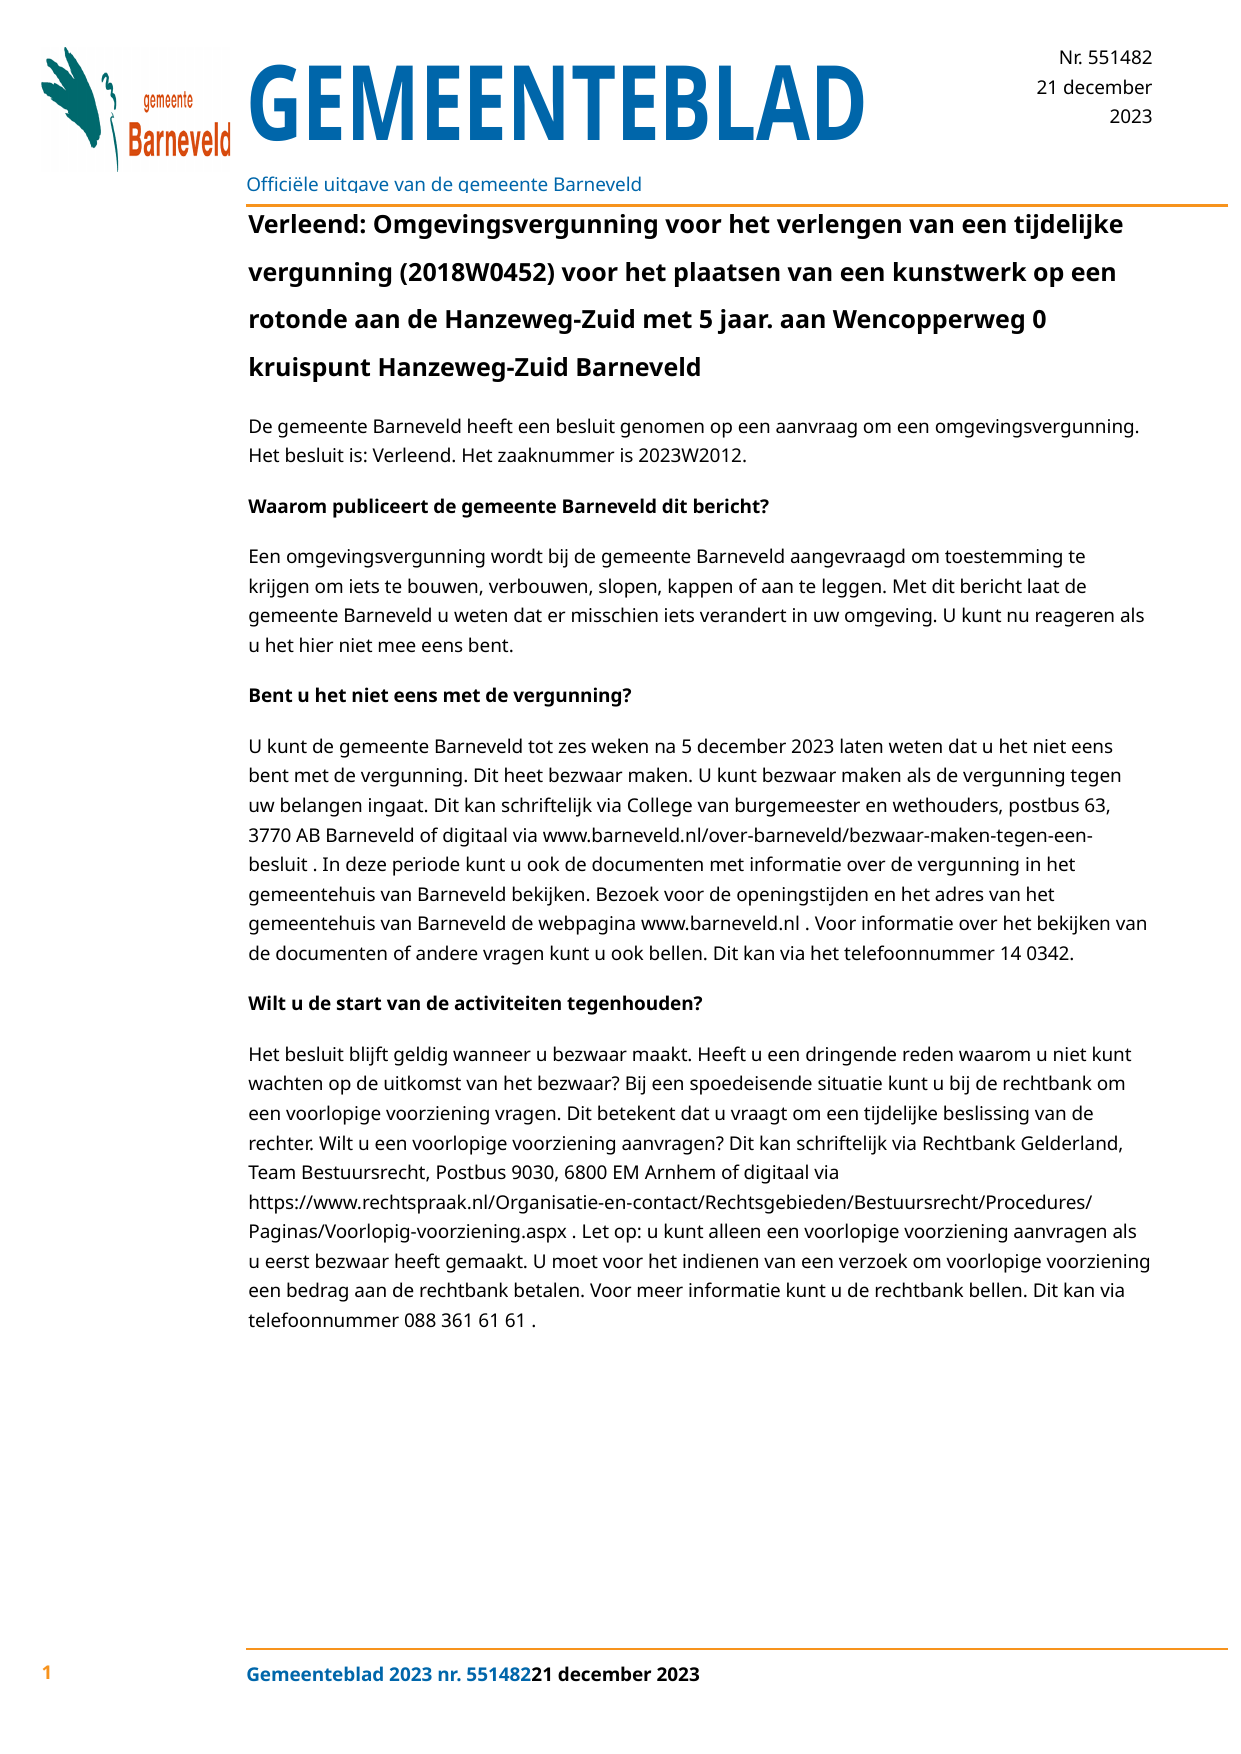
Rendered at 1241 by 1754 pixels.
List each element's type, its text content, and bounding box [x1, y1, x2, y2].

text Waarom publiceert de gemeente Barneveld dit bericht? [248, 493, 1152, 519]
text Wilt u de start van de activiteiten tegenhouden? [248, 991, 1152, 1016]
text Verleend: Omgevingsvergunning voor het verlengen van een tijdelijke vergunning (2018W0452) voor het plaatsen van een kunstwerk op een rotonde aan de Hanzeweg-Zuid met 5 jaar. aan Wencopperweg 0 kruispunt Hanzeweg-Zuid Barneveld [248, 207, 1152, 384]
text Een omgevingsvergunning wordt bij de gemeente Barneveld aangevraagd om toestemming te krijgen om iets te bouwen, verbouwen, slopen, kappen of aan te leggen. Met dit bericht laat de gemeente Barneveld u weten dat er misschien iets verandert in uw omgeving. U kunt nu reageren als u het hier niet mee eens bent. [248, 543, 1152, 658]
text U kunt de gemeente Barneveld tot zes weken na 5 december 2023 laten weten dat u het niet eens bent met de vergunning. Dit heet bezwaar maken. U kunt bezwaar maken als de vergunning tegen uw belangen ingaat. Dit kan schriftelijk via College van burgemeester en wethouders, postbus 63, 3770 AB Barneveld of digitaal via www.barneveld.nl/over-barneveld/bezwaar-maken-tegen-een-besluit . In deze periode kunt u ook de documenten met informatie over de vergunning in het gemeentehuis van Barneveld bekijken. Bezoek voor de openingstijden en het adres van het gemeentehuis van Barneveld de webpagina www.barneveld.nl . Voor informatie over het bekijken van de documenten of andere vragen kunt u ook bellen. Dit kan via het telefoonnummer 14 0342. [248, 733, 1152, 966]
text De gemeente Barneveld heeft een besluit genomen op een aanvraag om een omgevingsvergunning. Het besluit is: Verleend. Het zaaknummer is 2023W2012. [248, 413, 1152, 468]
picture [41, 47, 231, 172]
text Het besluit blijft geldig wanneer u bezwaar maakt. Heeft u een dringende reden waarom u niet kunt wachten op de uitkomst van het bezwaar? Bij een spoedeisende situatie kunt u bij de rechtbank om een voorlopige voorziening vragen. Dit betekent dat u vraagt om een tijdelijke beslissing van de rechter. Wilt u een voorlopige voorziening aanvragen? Dit kan schriftelijk via Rechtbank Gelderland, Team Bestuursrecht, Postbus 9030, 6800 EM Arnhem of digitaal via https://www.rechtspraak.nl/Organisatie-en-contact/Rechtsgebieden/Bestuursrecht/Procedures/Paginas/Voorlopig-voorziening.aspx . Let op: u kunt alleen een voorlopige voorziening aanvragen als u eerst bezwaar heeft gemaakt. U moet voor het indienen van een verzoek om voorlopige voorziening een bedrag aan de rechtbank betalen. Voor meer informatie kunt u de rechtbank bellen. Dit kan via telefoonnummer 088 361 61 61 . [248, 1041, 1152, 1333]
text Bent u het niet eens met de vergunning? [248, 683, 1152, 708]
